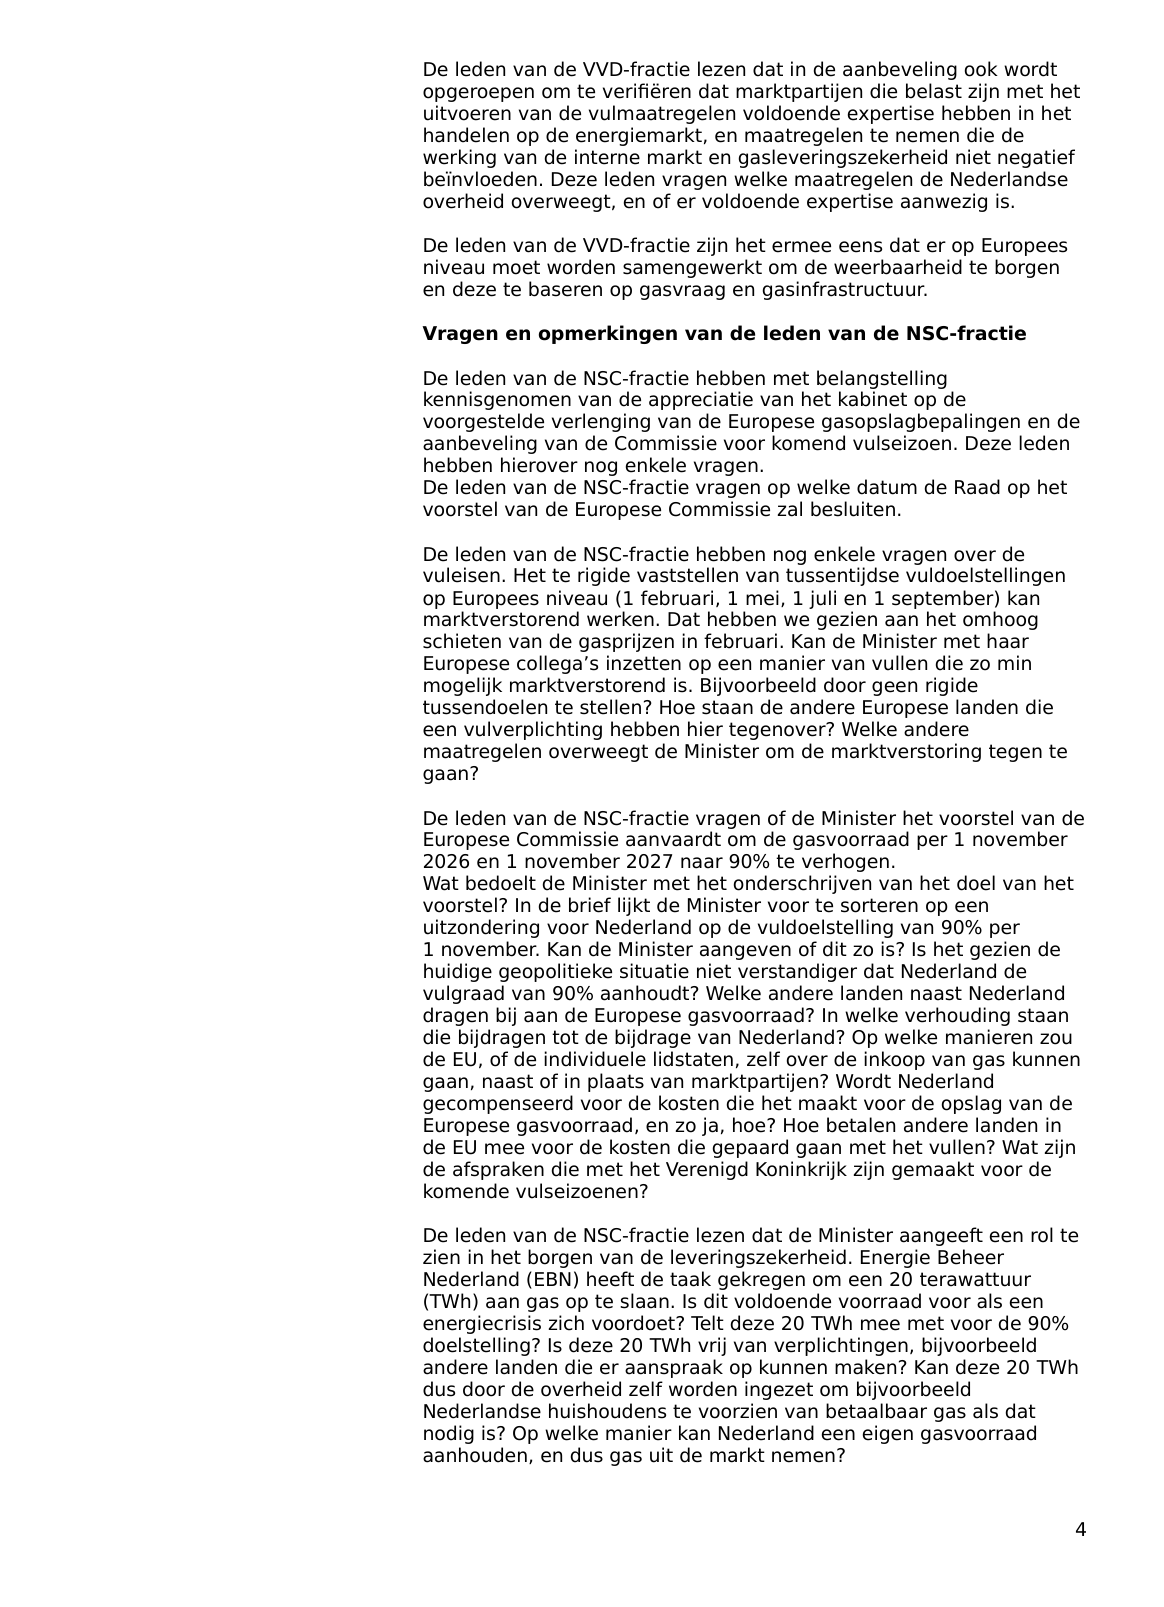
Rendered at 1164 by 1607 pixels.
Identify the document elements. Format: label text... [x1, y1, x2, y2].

text Wat bedoelt de Minister met het onderschrijven van het doel van het voorstel? In de brief lijkt de Minister voor te sorteren op een uitzondering voor Nederland op de vuldoelstelling van 90% per 1 november. Kan de Minister aangeven of dit zo is? Is het gezien de huidige geopolitieke situatie niet verstandiger dat Nederland de vulgraad van 90% aanhoudt? Welke andere landen naast Nederland dragen bij aan de Europese gasvoorraad? In welke verhouding staan die bijdragen tot de bijdrage van Nederland? Op welke manieren zou de EU, of de individuele lidstaten, zelf over de inkoop van gas kunnen gaan, naast of in plaats van marktpartijen? Wordt Nederland gecompenseerd voor de kosten die het maakt voor de opslag van de Europese gasvoorraad, en zo ja, hoe? Hoe betalen andere landen in de EU mee voor de kosten die gepaard gaan met het vullen? Wat zijn de afspraken die met het Verenigd Koninkrijk zijn gemaakt voor de komende vulseizoenen? [422, 873, 1087, 1203]
text De leden van de NSC-fractie vragen of de Minister het voorstel van de Europese Commissie aanvaardt om de gasvoorraad per 1 november 2026 en 1 november 2027 naar 90% te verhogen. [422, 807, 1087, 873]
text De leden van de NSC-fractie vragen op welke datum de Raad op het voorstel van de Europese Commissie zal besluiten. [422, 477, 1087, 521]
text De leden van de VVD-fractie zijn het ermee eens dat er op Europees niveau moet worden samengewerkt om de weerbaarheid te borgen en deze te baseren op gasvraag en gasinfrastructuur. [422, 235, 1087, 301]
text De leden van de NSC-fractie hebben nog enkele vragen over de vuleisen. Het te rigide vaststellen van tussentijdse vuldoelstellingen op Europees niveau (1 februari, 1 mei, 1 juli en 1 september) kan marktverstorend werken. Dat hebben we gezien aan het omhoog schieten van de gasprijzen in februari. Kan de Minister met haar Europese collega’s inzetten op een manier van vullen die zo min mogelijk marktverstorend is. Bijvoorbeeld door geen rigide tussendoelen te stellen? Hoe staan de andere Europese landen die een vulverplichting hebben hier tegenover? Welke andere maatregelen overweegt de Minister om de marktverstoring tegen te gaan? [422, 543, 1087, 785]
text De leden van de VVD-fractie lezen dat in de aanbeveling ook wordt opgeroepen om te verifiëren dat marktpartijen die belast zijn met het uitvoeren van de vulmaatregelen voldoende expertise hebben in het handelen op de energiemarkt, en maatregelen te nemen die de werking van de interne markt en gasleveringszekerheid niet negatief beïnvloeden. Deze leden vragen welke maatregelen de Nederlandse overheid overweegt, en of er voldoende expertise aanwezig is. [422, 59, 1087, 213]
text De leden van de NSC-fractie lezen dat de Minister aangeeft een rol te zien in het borgen van de leveringszekerheid. Energie Beheer Nederland (EBN) heeft de taak gekregen om een 20 terawattuur (TWh) aan gas op te slaan. Is dit voldoende voorraad voor als een energiecrisis zich voordoet? Telt deze 20 TWh mee met voor de 90% doelstelling? Is deze 20 TWh vrij van verplichtingen, bijvoorbeeld andere landen die er aanspraak op kunnen maken? Kan deze 20 TWh dus door de overheid zelf worden ingezet om bijvoorbeeld Nederlandse huishoudens te voorzien van betaalbaar gas als dat nodig is? Op welke manier kan Nederland een eigen gasvoorraad aanhouden, en dus gas uit de markt nemen? [422, 1225, 1087, 1467]
text De leden van de NSC-fractie hebben met belangstelling kennisgenomen van de appreciatie van het kabinet op de voorgestelde verlenging van de Europese gasopslagbepalingen en de aanbeveling van de Commissie voor komend vulseizoen. Deze leden hebben hierover nog enkele vragen. [422, 367, 1087, 477]
subtitle Vragen en opmerkingen van de leden van de NSC-fractie [422, 323, 1087, 345]
